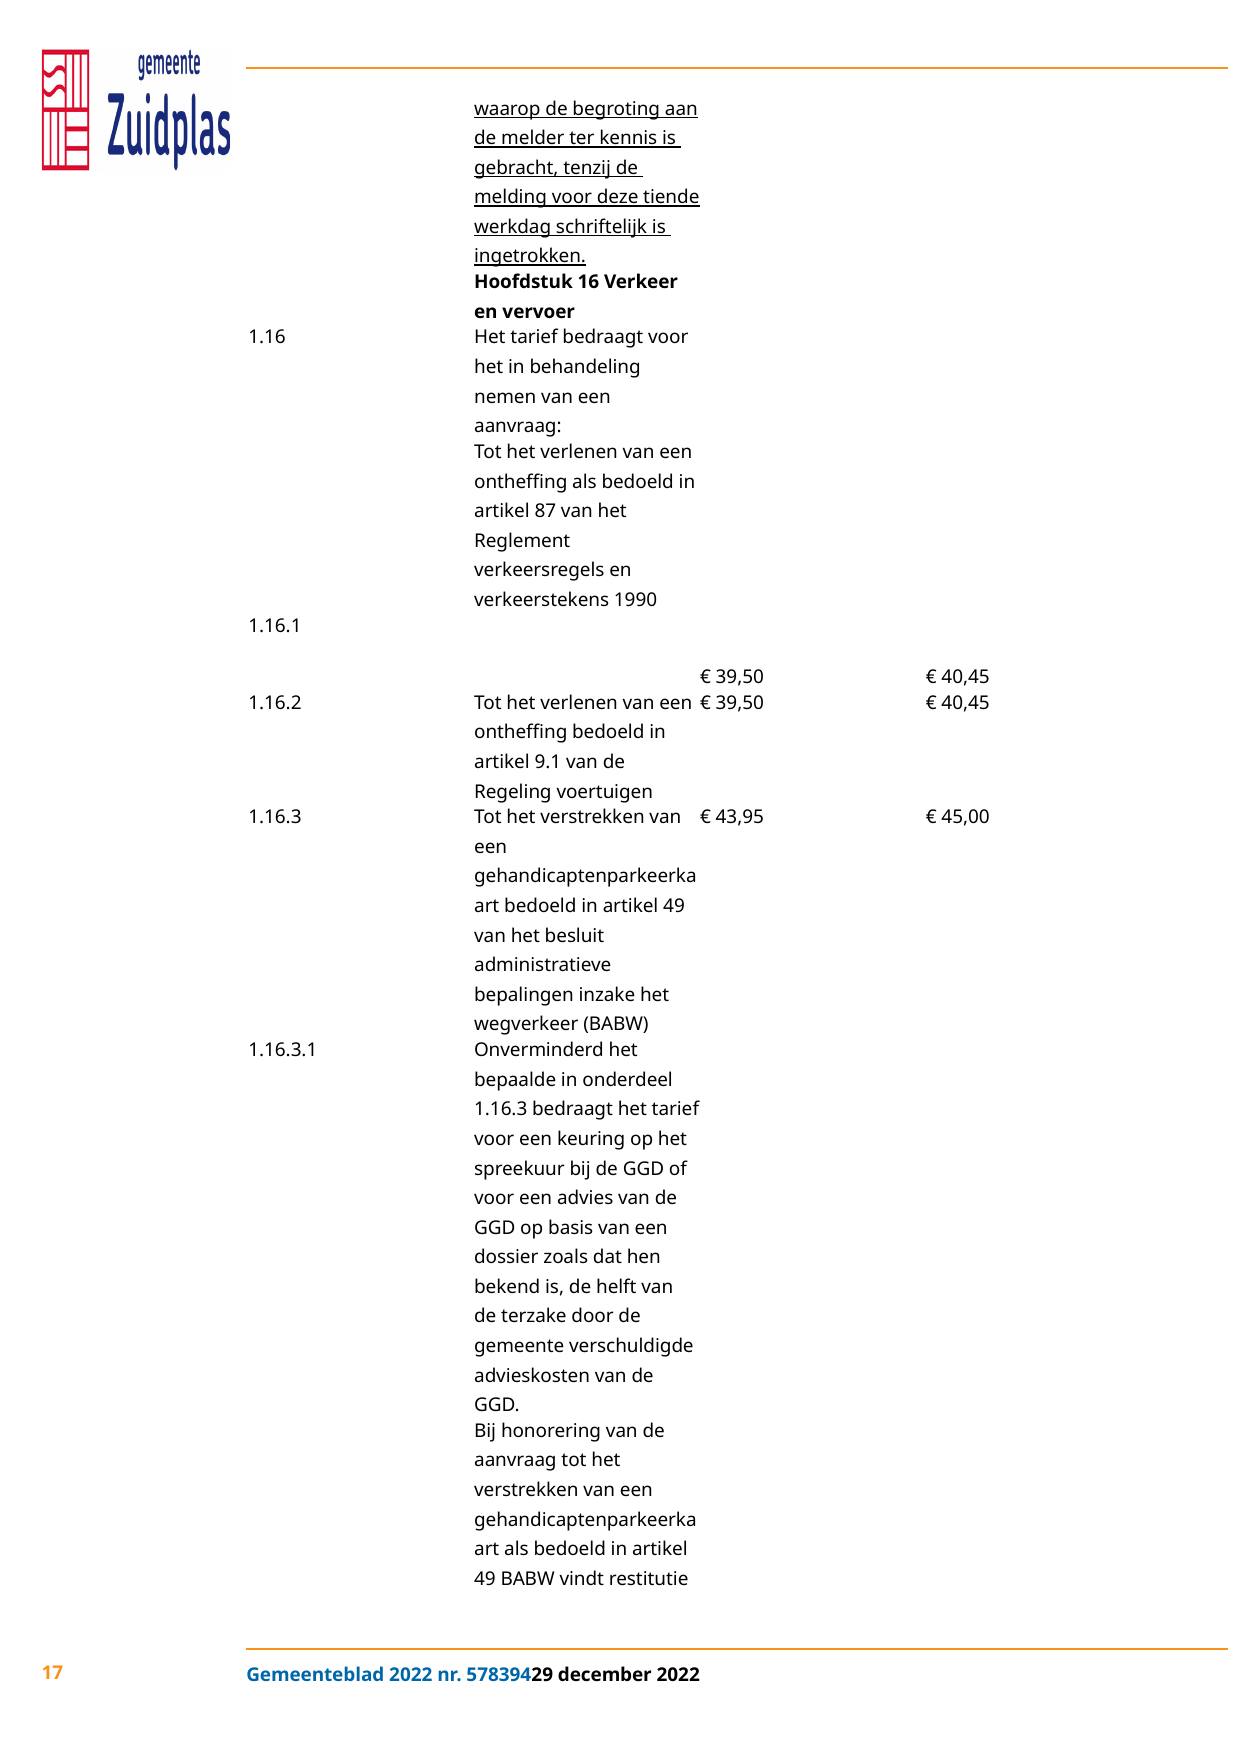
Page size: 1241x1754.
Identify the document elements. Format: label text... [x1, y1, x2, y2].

table_cell [474, 663, 700, 689]
table_cell [248, 269, 474, 324]
table_cell € 39,50 [700, 689, 926, 803]
table_cell Bij honorering van de aanvraag tot het verstrekken van een gehandicaptenparkeerkaart als bedoeld in artikel 49 BABW vindt restitutie [474, 1417, 700, 1591]
table_cell [926, 1036, 1152, 1591]
table_cell [700, 612, 926, 638]
table_cell Hoofdstuk 16 Verkeer en vervoer [474, 269, 700, 324]
table_cell 1.16.1 [248, 612, 474, 638]
table_cell waarop de begroting aan de melder ter kennis is gebracht, tenzij de melding voor deze tiende [474, 95, 700, 205]
table_cell [926, 612, 1152, 638]
table_cell 1.16.3 [248, 804, 474, 1036]
table_cell € 45,00 [926, 804, 1152, 1036]
table_cell [700, 95, 926, 268]
table_cell 1.16.2 [248, 689, 474, 803]
table_cell [248, 638, 474, 663]
table_cell [248, 438, 474, 612]
table_cell [248, 663, 474, 689]
table_cell [926, 438, 1152, 612]
table_cell € 40,45 [926, 663, 1152, 689]
table_cell [474, 612, 700, 638]
table_cell [926, 95, 1152, 268]
table_cell € 40,45 [926, 689, 1152, 803]
table_cell [700, 438, 926, 612]
table_cell Het tarief bedraagt voor het in behandeling nemen van een aanvraag: [474, 324, 700, 438]
table_cell Tot het verstrekken van een gehandicaptenparkeerkaart bedoeld in artikel 49 van het besluit administratieve bepalingen inzake het wegverkeer (BABW) [474, 804, 700, 1036]
table_cell [474, 638, 700, 663]
table_cell [700, 1036, 926, 1591]
table_cell [926, 324, 1152, 438]
table_cell Tot het verlenen van een ontheffing bedoeld in artikel 9.1 van de Regeling voertuigen [474, 689, 700, 803]
table_cell [926, 638, 1152, 663]
table_cell 1.16 [248, 324, 474, 438]
table_cell [926, 269, 1152, 324]
table_cell € 43,95 [700, 804, 926, 1036]
table_cell [700, 269, 926, 324]
table_cell [700, 324, 926, 438]
table_cell werkdag schriftelijk is ingetrokken. [474, 207, 700, 268]
table_cell 1.16.3.1 [248, 1036, 474, 1591]
picture [41, 47, 231, 172]
table_cell Tot het verlenen van een ontheffing als bedoeld in artikel 87 van het Reglement verkeersregels en verkeerstekens 1990 [474, 438, 700, 612]
table_cell [700, 638, 926, 663]
table_cell Onverminderd het bepaalde in onderdeel 1.16.3 bedraagt het tarief voor een keuring op het spreekuur bij de GGD of voor een advies van de GGD op basis van een dossier zoals dat hen bekend is, de helft van de terzake door de gemeente verschuldigde advieskosten van de GGD. [474, 1036, 700, 1417]
table_cell € 39,50 [700, 663, 926, 689]
table_cell [248, 95, 474, 268]
